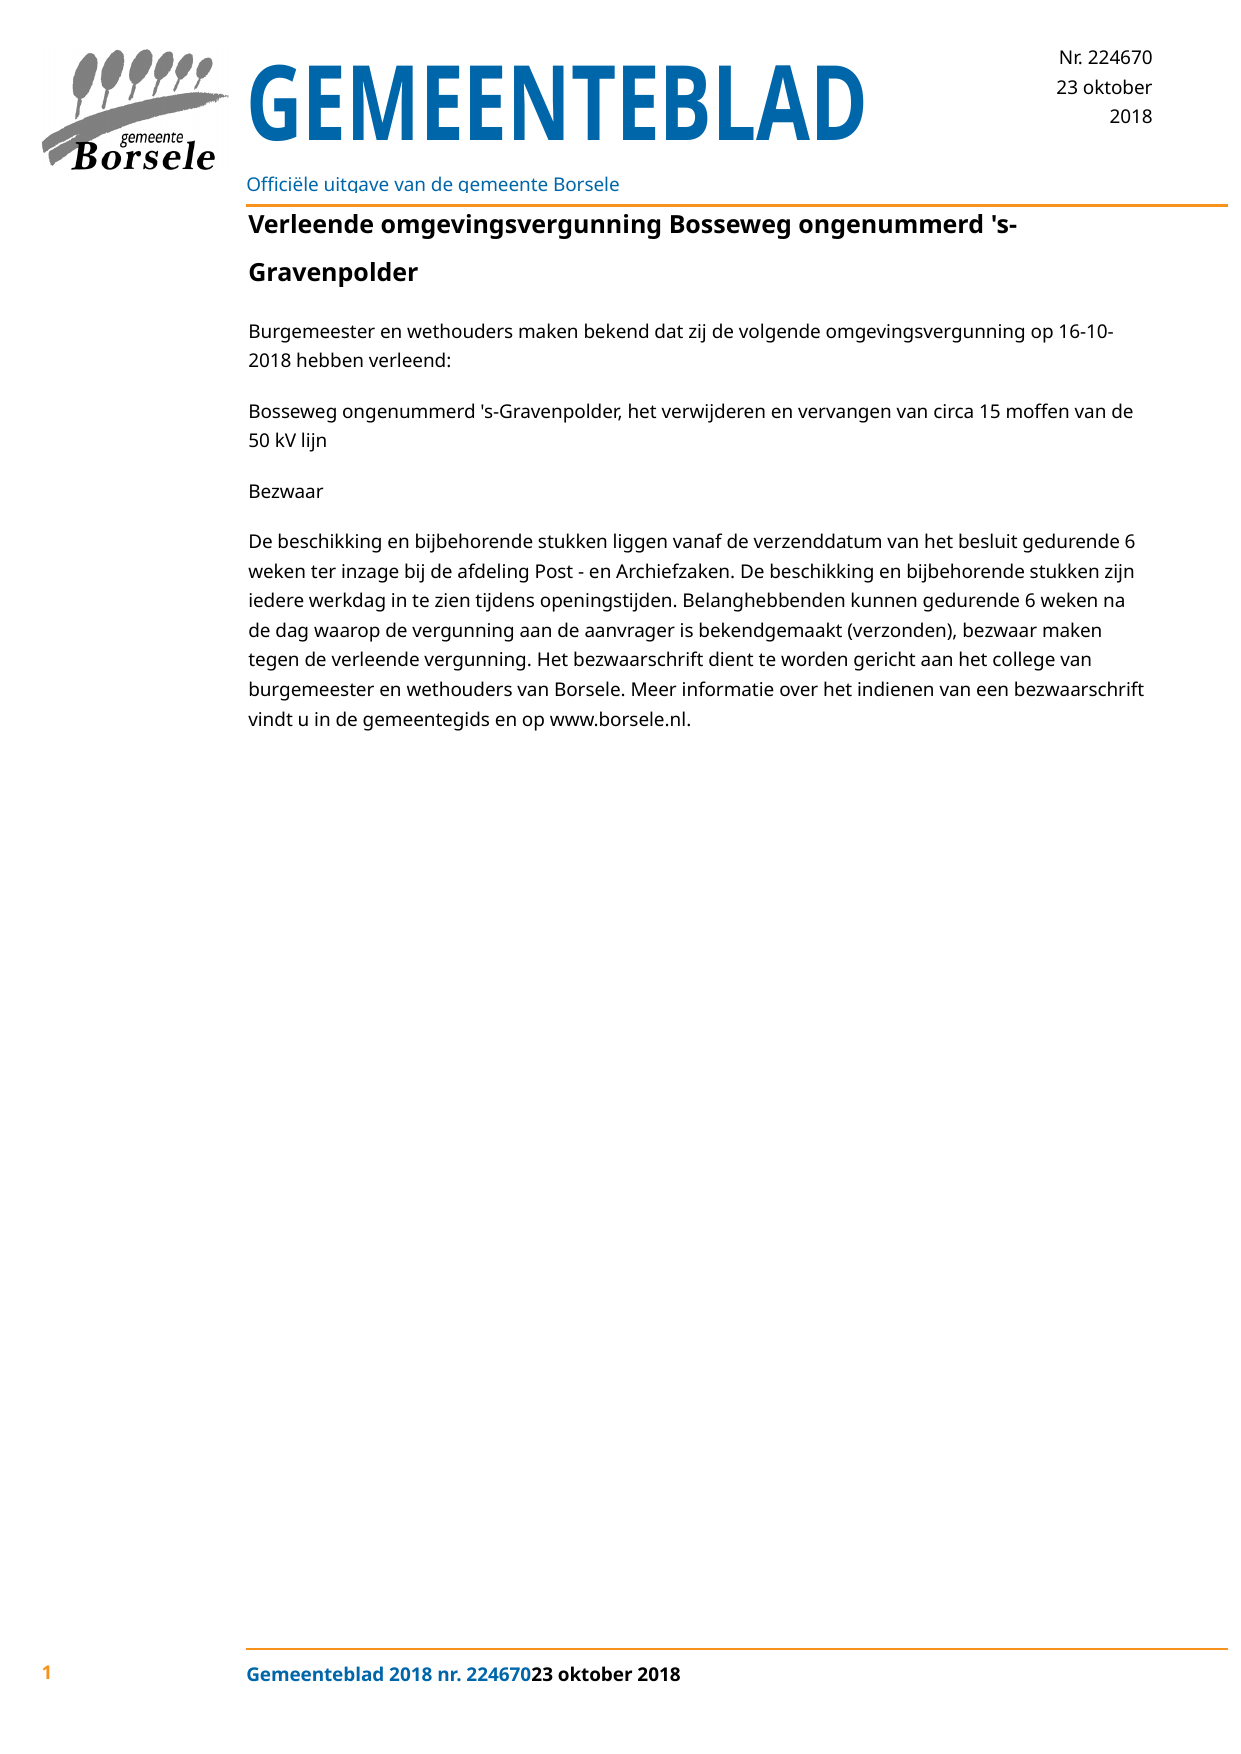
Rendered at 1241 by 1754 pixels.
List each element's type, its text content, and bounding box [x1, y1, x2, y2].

picture [41, 47, 231, 172]
text Bosseweg ongenummerd 's-Gravenpolder, het verwijderen en vervangen van circa 15 moffen van de 50 kV lijn [248, 398, 1152, 453]
text Verleende omgevingsvergunning Bosseweg ongenummerd 's-Gravenpolder [248, 207, 1152, 288]
text De beschikking en bijbehorende stukken liggen vanaf de verzenddatum van het besluit gedurende 6 weken ter inzage bij de afdeling Post - en Archiefzaken. De beschikking en bijbehorende stukken zijn iedere werkdag in te zien tijdens openingstijden. Belanghebbenden kunnen gedurende 6 weken na de dag waarop de vergunning aan de aanvrager is bekendgemaakt (verzonden), bezwaar maken tegen de verleende vergunning. Het bezwaarschrift dient te worden gericht aan het college van burgemeester en wethouders van Borsele. Meer informatie over het indienen van een bezwaarschrift vindt u in de gemeentegids en op www.borsele.nl. [248, 528, 1152, 732]
text Burgemeester en wethouders maken bekend dat zij de volgende omgevingsvergunning op 16-10-2018 hebben verleend: [248, 318, 1152, 373]
text Bezwaar [248, 478, 1152, 504]
